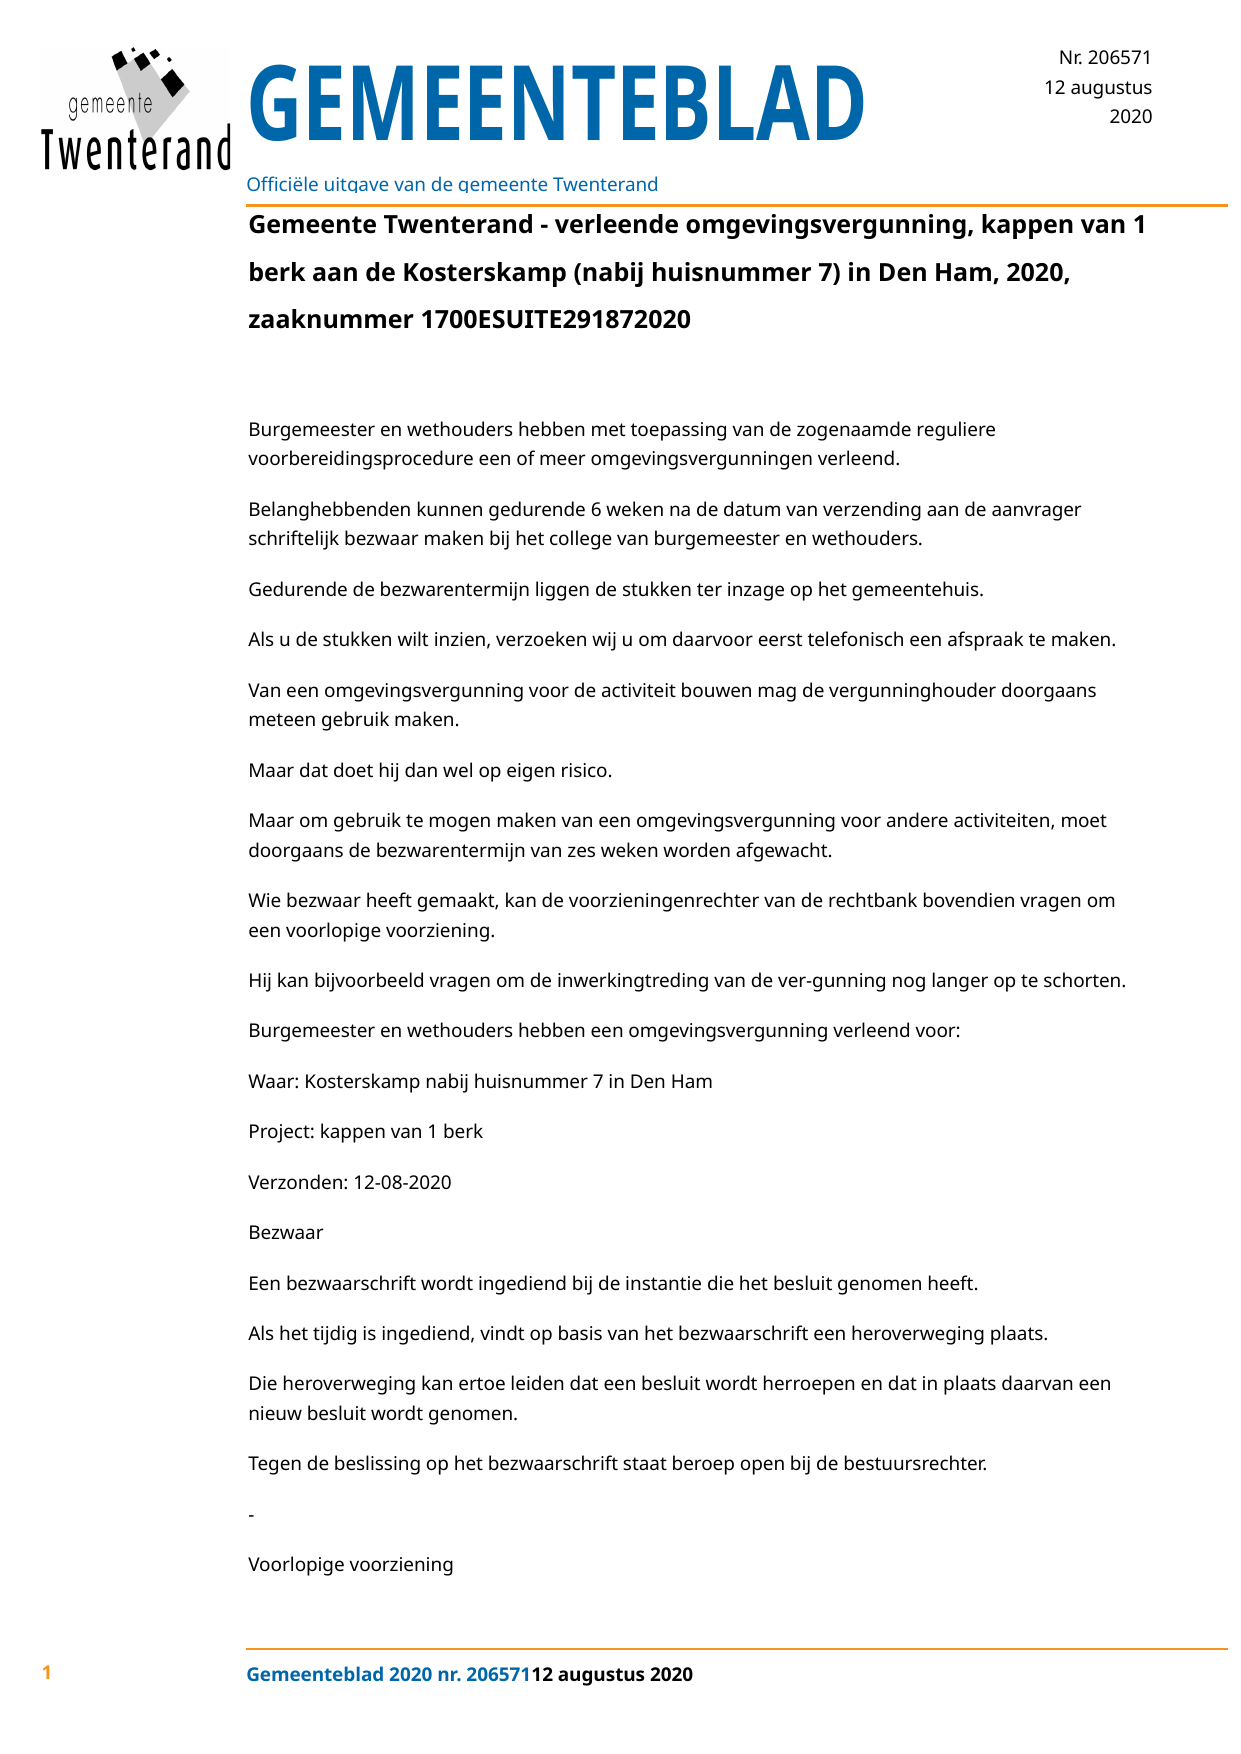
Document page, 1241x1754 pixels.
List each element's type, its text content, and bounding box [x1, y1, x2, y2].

text Voorlopige voorziening [248, 1551, 1152, 1577]
text Verzonden: 12-08-2020 [248, 1169, 1152, 1194]
text Die heroverweging kan ertoe leiden dat een besluit wordt herroepen en dat in plaats daarvan een nieuw besluit wordt genomen. [248, 1371, 1152, 1426]
text Hij kan bijvoorbeeld vragen om de inwerkingtreding van de ver-gunning nog langer op te schorten. [248, 967, 1152, 993]
picture [41, 47, 231, 172]
text Van een omgevingsvergunning voor de activiteit bouwen mag de vergunninghouder doorgaans meteen gebruik maken. [248, 677, 1152, 732]
text Maar dat doet hij dan wel op eigen risico. [248, 757, 1152, 782]
text Bezwaar [248, 1219, 1152, 1245]
text - [248, 1501, 1152, 1527]
text Als het tijdig is ingediend, vindt op basis van het bezwaarschrift een heroverweging plaats. [248, 1320, 1152, 1346]
text Gemeente Twenterand - verleende omgevingsvergunning, kappen van 1 berk aan de Kosterskamp (nabij huisnummer 7) in Den Ham, 2020, zaaknummer 1700ESUITE291872020 [248, 207, 1152, 336]
text Tegen de beslissing op het bezwaarschrift staat beroep open bij de bestuursrechter. [248, 1451, 1152, 1476]
text Waar: Kosterskamp nabij huisnummer 7 in Den Ham [248, 1068, 1152, 1094]
text Wie bezwaar heeft gemaakt, kan de voorzieningenrechter van de rechtbank bovendien vragen om een voorlopige voorziening. [248, 887, 1152, 942]
text Burgemeester en wethouders hebben een omgevingsvergunning verleend voor: [248, 1018, 1152, 1043]
text Project: kappen van 1 berk [248, 1118, 1152, 1144]
text Burgemeester en wethouders hebben met toepassing van de zogenaamde reguliere voorbereidingsprocedure een of meer omgevingsvergunningen verleend. [248, 416, 1152, 471]
text Maar om gebruik te mogen maken van een omgevingsvergunning voor andere activiteiten, moet doorgaans de bezwarentermijn van zes weken worden afgewacht. [248, 807, 1152, 862]
text Belanghebbenden kunnen gedurende 6 weken na de datum van verzending aan de aanvrager schriftelijk bezwaar maken bij het college van burgemeester en wethouders. [248, 496, 1152, 551]
text Als u de stukken wilt inzien, verzoeken wij u om daarvoor eerst telefonisch een afspraak te maken. [248, 626, 1152, 652]
text Gedurende de bezwarentermijn liggen de stukken ter inzage op het gemeentehuis. [248, 576, 1152, 602]
text Een bezwaarschrift wordt ingediend bij de instantie die het besluit genomen heeft. [248, 1270, 1152, 1295]
